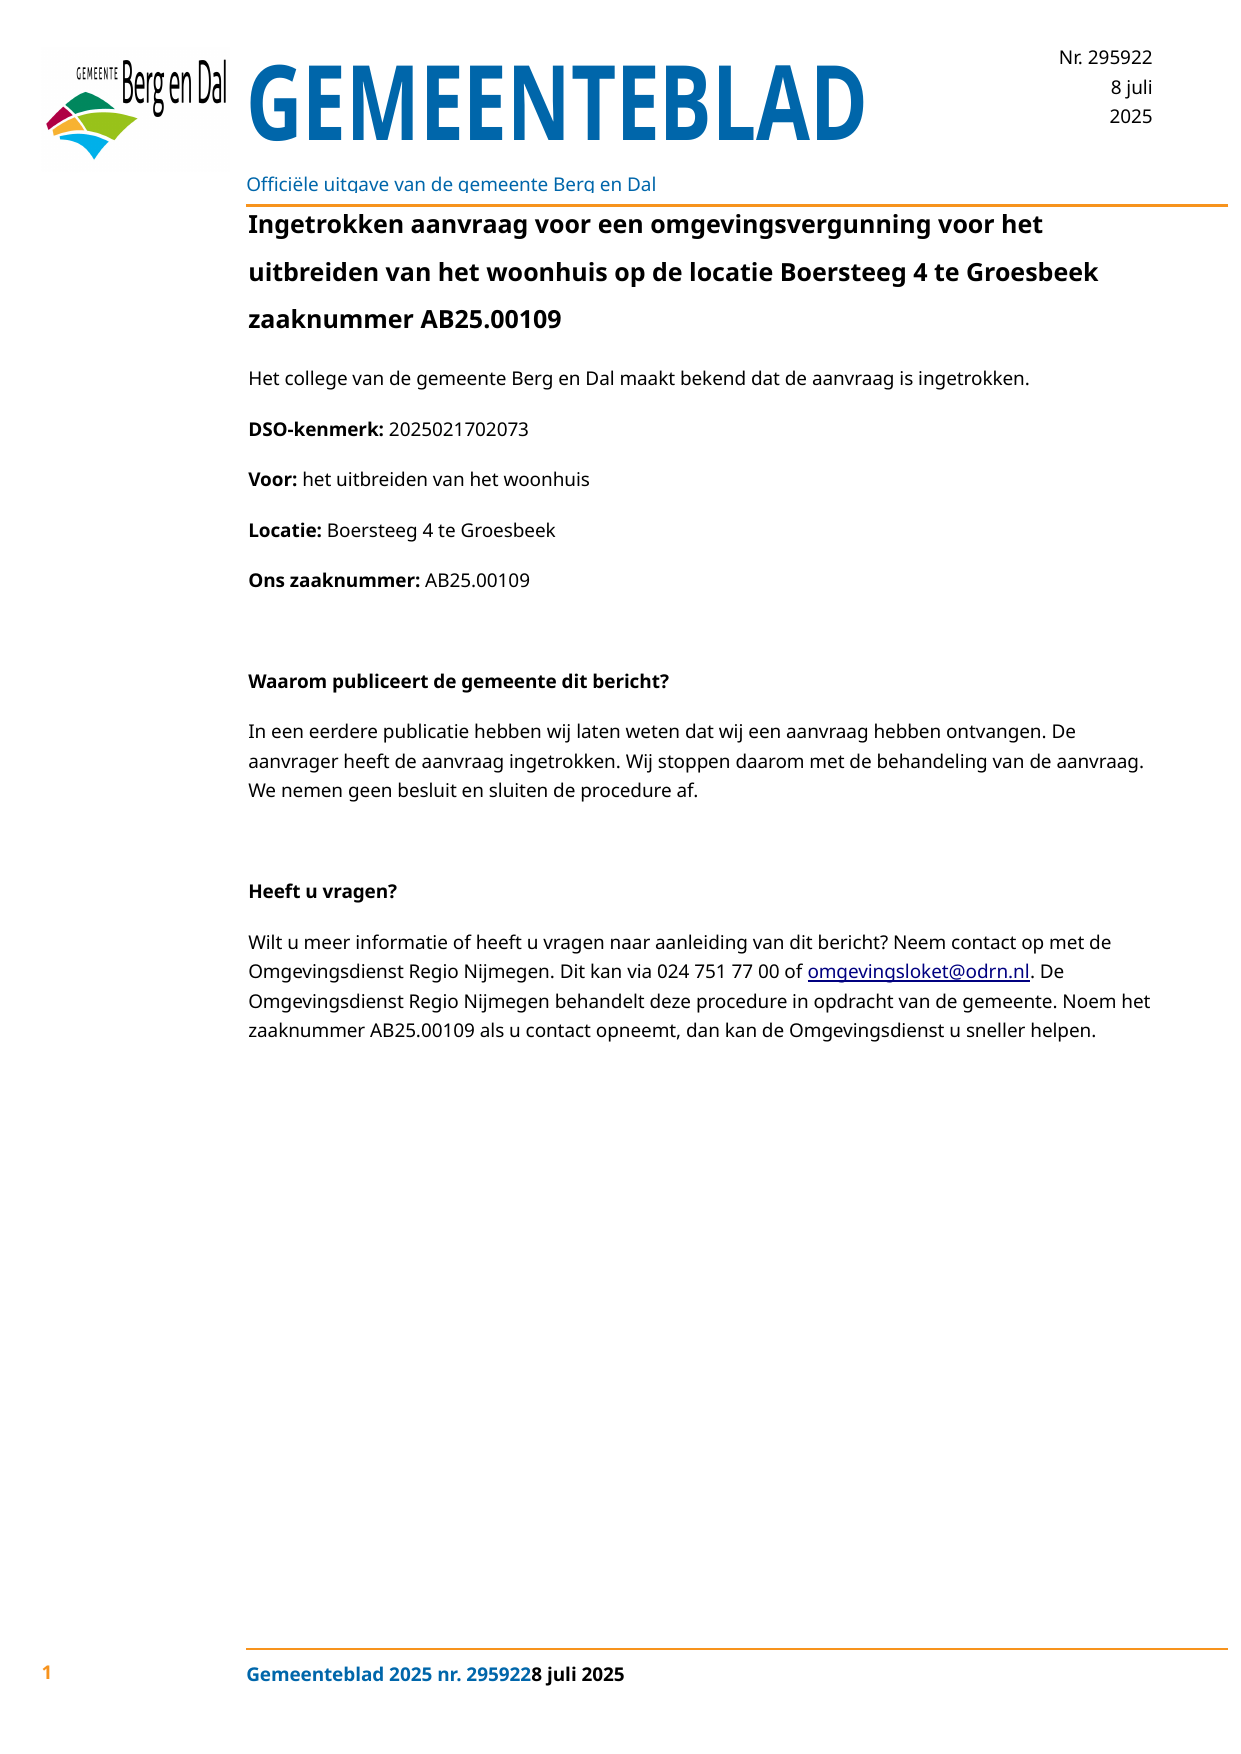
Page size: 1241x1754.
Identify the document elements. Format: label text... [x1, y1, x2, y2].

text Ingetrokken aanvraag voor een omgevingsvergunning voor het uitbreiden van het woonhuis op de locatie Boersteeg 4 te Groesbeek zaaknummer AB25.00109 [248, 207, 1152, 336]
text Heeft u vragen? [248, 878, 1152, 904]
text In een eerdere publicatie hebben wij laten weten dat wij een aanvraag hebben ontvangen. De aanvrager heeft de aanvraag ingetrokken. Wij stoppen daarom met de behandeling van de aanvraag. We nemen geen besluit en sluiten de procedure af. [248, 718, 1152, 803]
text Voor: het uitbreiden van het woonhuis [248, 466, 1152, 492]
text Locatie: Boersteeg 4 te Groesbeek [248, 517, 1152, 542]
text Het college van de gemeente Berg en Dal maakt bekend dat de aanvraag is ingetrokken. [248, 366, 1152, 391]
text DSO-kenmerk: 2025021702073 [248, 416, 1152, 442]
picture [41, 47, 231, 172]
text Wilt u meer informatie of heeft u vragen naar aanleiding van dit bericht? Neem contact op met de Omgevingsdienst Regio Nijmegen. Dit kan via 024 751 77 00 of omgevingsloket@odrn.nl. De Omgevingsdienst Regio Nijmegen behandelt deze procedure in opdracht van de gemeente. Noem het zaaknummer AB25.00109 als u contact opneemt, dan kan de Omgevingsdienst u sneller helpen. [248, 929, 1152, 1043]
text Waarom publiceert de gemeente dit bericht? [248, 668, 1152, 694]
text Ons zaaknummer: AB25.00109 [248, 567, 1152, 593]
